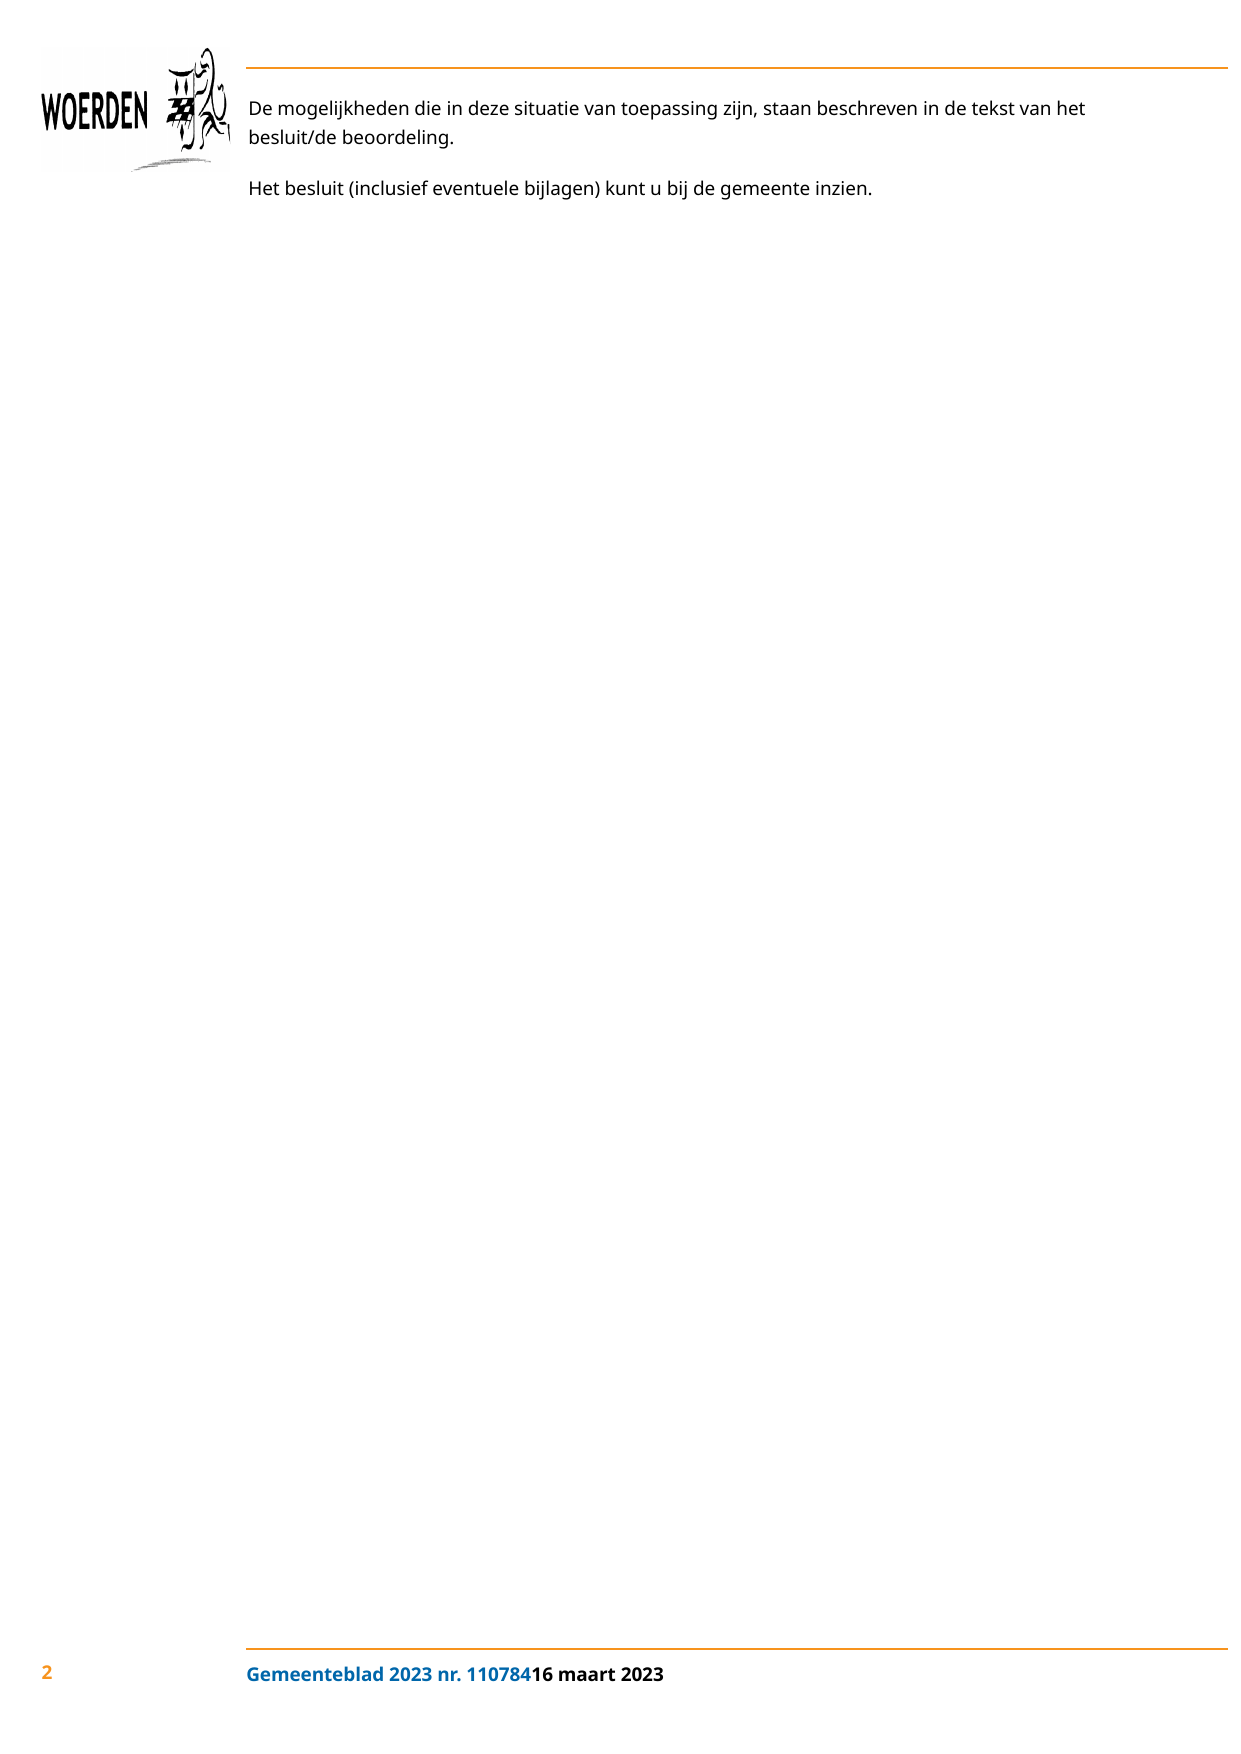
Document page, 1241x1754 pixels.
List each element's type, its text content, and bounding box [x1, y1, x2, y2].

text De mogelijkheden die in deze situatie van toepassing zijn, staan beschreven in de tekst van het besluit/de beoordeling. [248, 95, 1152, 150]
text Het besluit (inclusief eventuele bijlagen) kunt u bij de gemeente inzien. [248, 175, 1152, 201]
picture [41, 47, 231, 172]
